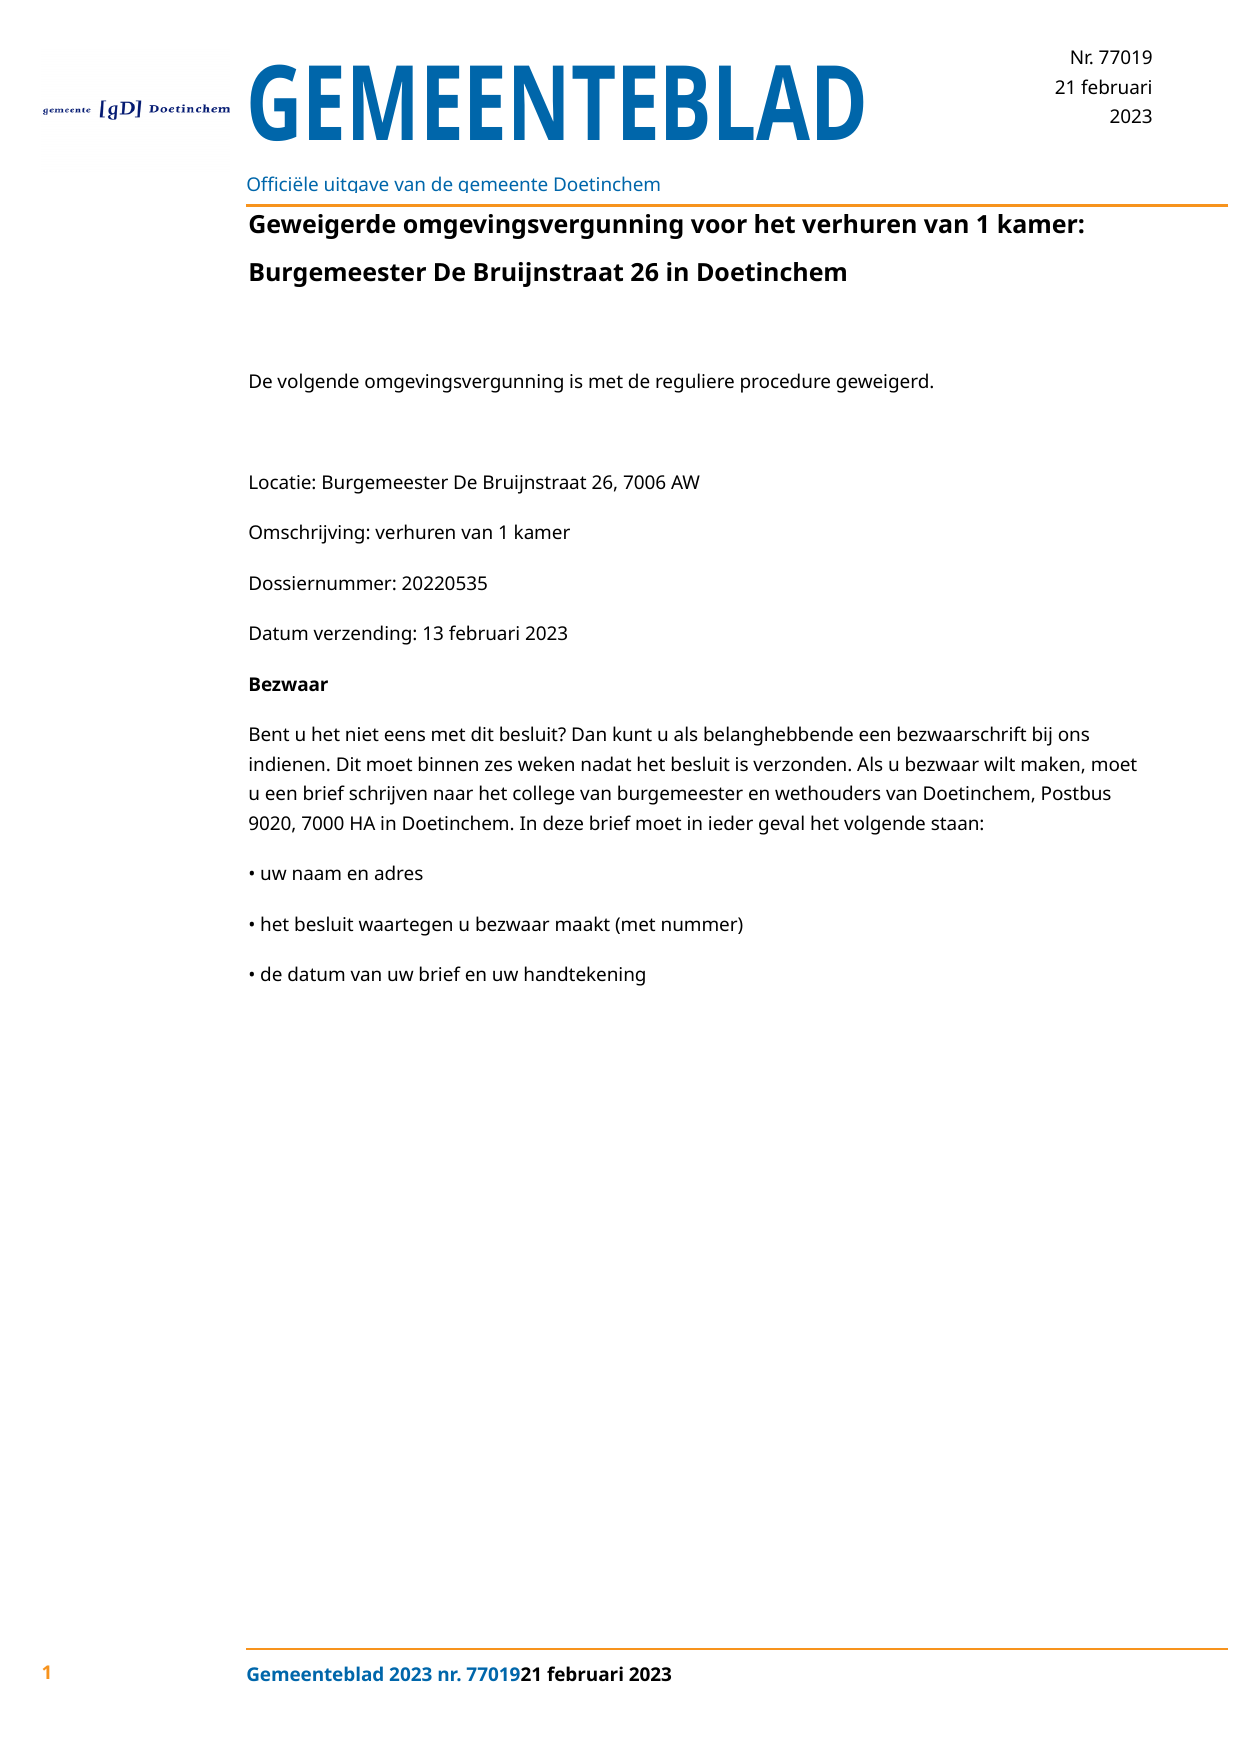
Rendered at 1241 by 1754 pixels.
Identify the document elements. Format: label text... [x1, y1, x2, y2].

text • het besluit waartegen u bezwaar maakt (met nummer) [248, 911, 1152, 937]
text Datum verzending: 13 februari 2023 [248, 620, 1152, 646]
text Bent u het niet eens met dit besluit? Dan kunt u als belanghebbende een bezwaarschrift bij ons indienen. Dit moet binnen zes weken nadat het besluit is verzonden. Als u bezwaar wilt maken, moet u een brief schrijven naar het college van burgemeester en wethouders van Doetinchem, Postbus 9020, 7000 HA in Doetinchem. In deze brief moet in ieder geval het volgende staan: [248, 721, 1152, 836]
text Dossiernummer: 20220535 [248, 570, 1152, 596]
text Locatie: Burgemeester De Bruijnstraat 26, 7006 AW [248, 469, 1152, 495]
text • de datum van uw brief en uw handtekening [248, 961, 1152, 987]
text Omschrijving: verhuren van 1 kamer [248, 519, 1152, 545]
picture [41, 47, 231, 172]
text Bezwaar [248, 671, 1152, 697]
text • uw naam en adres [248, 860, 1152, 886]
text De volgende omgevingsvergunning is met de reguliere procedure geweigerd. [248, 368, 1152, 394]
text Geweigerde omgevingsvergunning voor het verhuren van 1 kamer: Burgemeester De Bruijnstraat 26 in Doetinchem [248, 207, 1152, 288]
